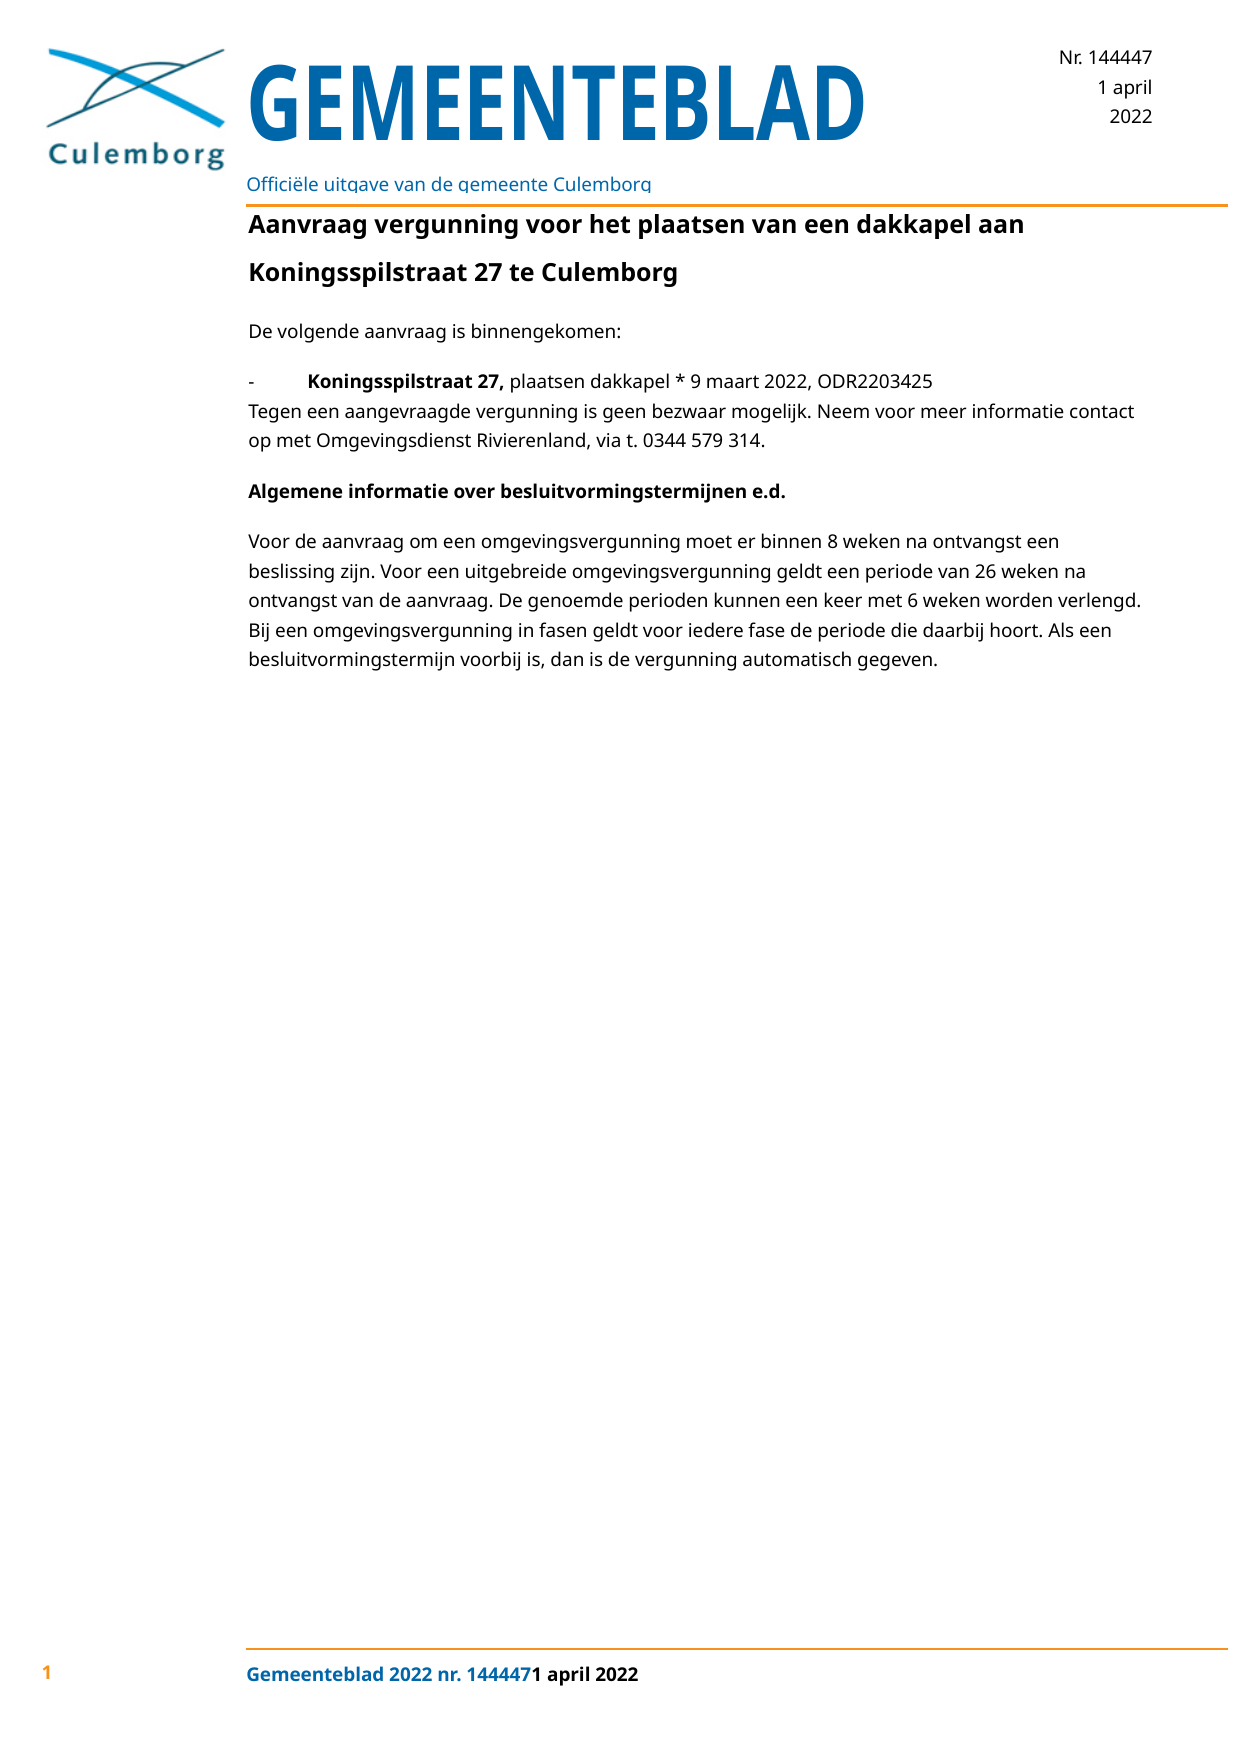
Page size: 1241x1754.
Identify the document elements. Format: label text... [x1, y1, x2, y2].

picture [41, 47, 231, 172]
text Algemene informatie over besluitvormingstermijnen e.d. [248, 478, 1152, 504]
text Aanvraag vergunning voor het plaatsen van een dakkapel aan Koningsspilstraat 27 te Culemborg [248, 207, 1152, 288]
text Voor de aanvraag om een omgevingsvergunning moet er binnen 8 weken na ontvangst een beslissing zijn. Voor een uitgebreide omgevingsvergunning geldt een periode van 26 weken na ontvangst van de aanvraag. De genoemde perioden kunnen een keer met 6 weken worden verlengd. Bij een omgevingsvergunning in fasen geldt voor iedere fase de periode die daarbij hoort. Als een besluitvormingstermijn voorbij is, dan is de vergunning automatisch gegeven. [248, 528, 1152, 672]
text Tegen een aangevraagde vergunning is geen bezwaar mogelijk. Neem voor meer informatie contact op met Omgevingsdienst Rivierenland, via t. 0344 579 314. [248, 398, 1152, 453]
list Koningsspilstraat 27, plaatsen dakkapel * 9 maart 2022, ODR2203425 [248, 368, 1152, 394]
text De volgende aanvraag is binnengekomen: [248, 318, 1152, 344]
